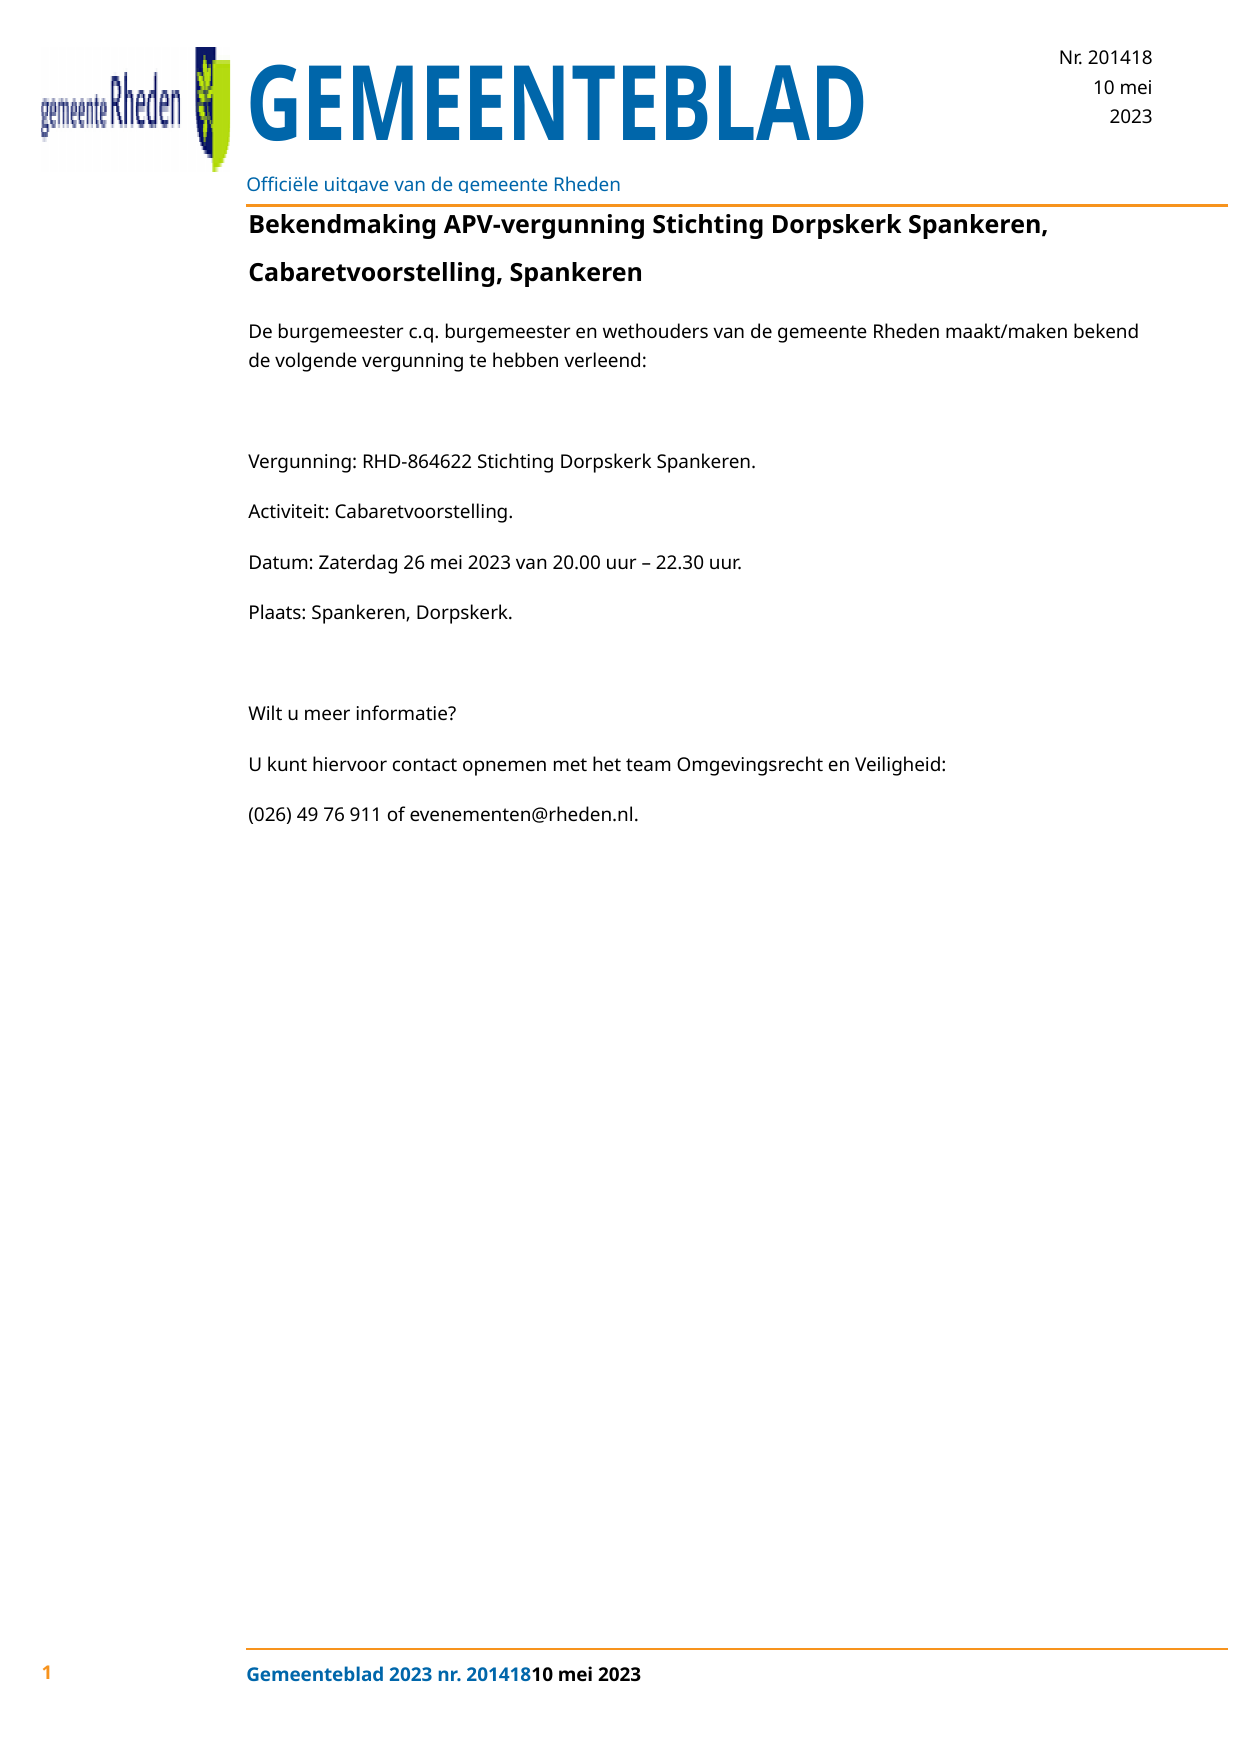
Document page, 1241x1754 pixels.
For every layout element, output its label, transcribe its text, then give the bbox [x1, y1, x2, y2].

text Datum: Zaterdag 26 mei 2023 van 20.00 uur – 22.30 uur. [248, 549, 1152, 575]
text (026) 49 76 911 of evenementen@rheden.nl. [248, 801, 1152, 827]
text U kunt hiervoor contact opnemen met het team Omgevingsrecht en Veiligheid: [248, 751, 1152, 777]
text Activiteit: Cabaretvoorstelling. [248, 499, 1152, 524]
text Plaats: Spankeren, Dorpskerk. [248, 599, 1152, 625]
text De burgemeester c.q. burgemeester en wethouders van de gemeente Rheden maakt/maken bekend de volgende vergunning te hebben verleend: [248, 318, 1152, 373]
text Vergunning: RHD-864622 Stichting Dorpskerk Spankeren. [248, 448, 1152, 474]
text Wilt u meer informatie? [248, 700, 1152, 726]
picture [41, 47, 231, 172]
text Bekendmaking APV-vergunning Stichting Dorpskerk Spankeren, Cabaretvoorstelling, Spankeren [248, 207, 1152, 288]
